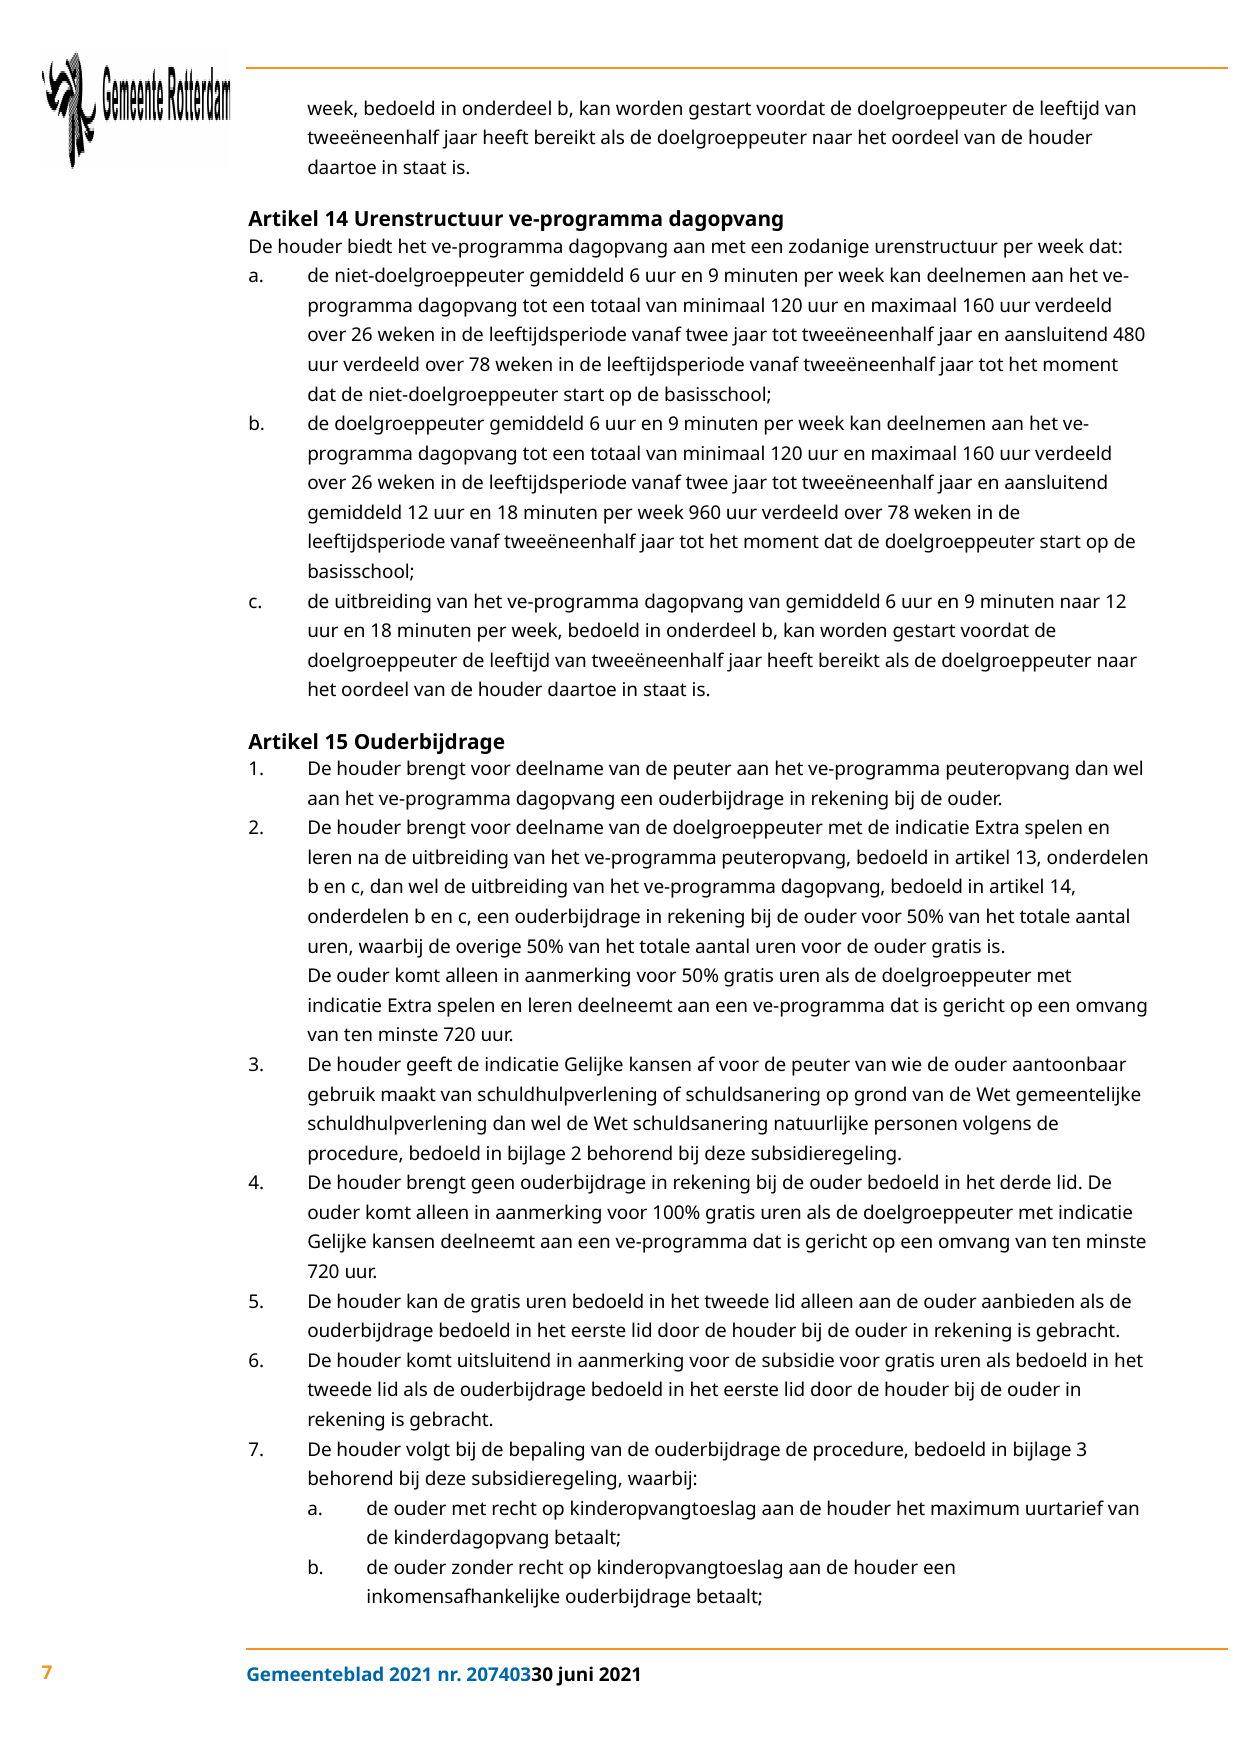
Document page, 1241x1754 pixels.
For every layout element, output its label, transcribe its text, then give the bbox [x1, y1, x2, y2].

list De ouder komt alleen in aanmerking voor 50% gratis uren als de doelgroeppeuter met indicatie Extra spelen en leren deelneemt aan een ve-programma dat is gericht op een omvang van ten minste 720 uur. [248, 962, 1152, 1047]
list de uitbreiding van het ve-programma dagopvang van gemiddeld 6 uur en 9 minuten naar 12 uur en 18 minuten per week, bedoeld in onderdeel b, kan worden gestart voordat de doelgroeppeuter de leeftijd van tweeëneenhalf jaar heeft bereikt als de doelgroeppeuter naar het oordeel van de houder daartoe in staat is. [248, 588, 1152, 702]
list De houder brengt geen ouderbijdrage in rekening bij de ouder bedoeld in het derde lid. De ouder komt alleen in aanmerking voor 100% gratis uren als de doelgroeppeuter met indicatie Gelijke kansen deelneemt aan een ve-programma dat is gericht op een omvang van ten minste 720 uur. [248, 1169, 1152, 1284]
list De houder kan de gratis uren bedoeld in het tweede lid alleen aan de ouder aanbieden als de ouderbijdrage bedoeld in het eerste lid door de houder bij de ouder in rekening is gebracht. [248, 1288, 1152, 1343]
list De houder brengt voor deelname van de peuter aan het ve-programma peuteropvang dan wel aan het ve-programma dagopvang een ouderbijdrage in rekening bij de ouder. [248, 755, 1152, 811]
list De houder volgt bij de bepaling van de ouderbijdrage de procedure, bedoeld in bijlage 3 behorend bij deze subsidieregeling, waarbij: [248, 1436, 1152, 1491]
list De houder brengt voor deelname van de doelgroeppeuter met de indicatie Extra spelen en leren na de uitbreiding van het ve-programma peuteropvang, bedoeld in artikel 13, onderdelen b en c, dan wel de uitbreiding van het ve-programma dagopvang, bedoeld in artikel 14, onderdelen b en c, een ouderbijdrage in rekening bij de ouder voor 50% van het totale aantal uren, waarbij de overige 50% van het totale aantal uren voor de ouder gratis is. [248, 814, 1152, 959]
text Artikel 14 Urenstructuur ve-programma dagopvang [248, 204, 1152, 233]
list de ouder met recht op kinderopvangtoeslag aan de houder het maximum uurtarief van de kinderdagopvang betaalt; [307, 1495, 1152, 1550]
list de ouder zonder recht op kinderopvangtoeslag aan de houder een inkomensafhankelijke ouderbijdrage betaalt; [307, 1554, 1152, 1609]
list De houder geeft de indicatie Gelijke kansen af voor de peuter van wie de ouder aantoonbaar gebruik maakt van schuldhulpverlening of schuldsanering op grond van de Wet gemeentelijke schuldhulpverlening dan wel de Wet schuldsanering natuurlijke personen volgens de procedure, bedoeld in bijlage 2 behorend bij deze subsidieregeling. [248, 1051, 1152, 1166]
list de doelgroeppeuter gemiddeld 6 uur en 9 minuten per week kan deelnemen aan het ve-programma dagopvang tot een totaal van minimaal 120 uur en maximaal 160 uur verdeeld over 26 weken in de leeftijdsperiode vanaf twee jaar tot tweeëneenhalf jaar en aansluitend gemiddeld 12 uur en 18 minuten per week 960 uur verdeeld over 78 weken in de leeftijdsperiode vanaf tweeëneenhalf jaar tot het moment dat de doelgroeppeuter start op de basisschool; [248, 410, 1152, 584]
list week, bedoeld in onderdeel b, kan worden gestart voordat de doelgroeppeuter de leeftijd van tweeëneenhalf jaar heeft bereikt als de doelgroeppeuter naar het oordeel van de houder daartoe in staat is. [248, 95, 1152, 180]
list De houder komt uitsluitend in aanmerking voor de subsidie voor gratis uren als bedoeld in het tweede lid als de ouderbijdrage bedoeld in het eerste lid door de houder bij de ouder in rekening is gebracht. [248, 1347, 1152, 1432]
text De houder biedt het ve-programma dagopvang aan met een zodanige urenstructuur per week dat: [248, 233, 1152, 258]
list de niet-doelgroeppeuter gemiddeld 6 uur en 9 minuten per week kan deelnemen aan het ve-programma dagopvang tot een totaal van minimaal 120 uur en maximaal 160 uur verdeeld over 26 weken in de leeftijdsperiode vanaf twee jaar tot tweeëneenhalf jaar en aansluitend 480 uur verdeeld over 78 weken in de leeftijdsperiode vanaf tweeëneenhalf jaar tot het moment dat de niet-doelgroeppeuter start op de basisschool; [248, 262, 1152, 406]
text Artikel 15 Ouderbijdrage [248, 727, 1152, 755]
picture [41, 47, 231, 172]
